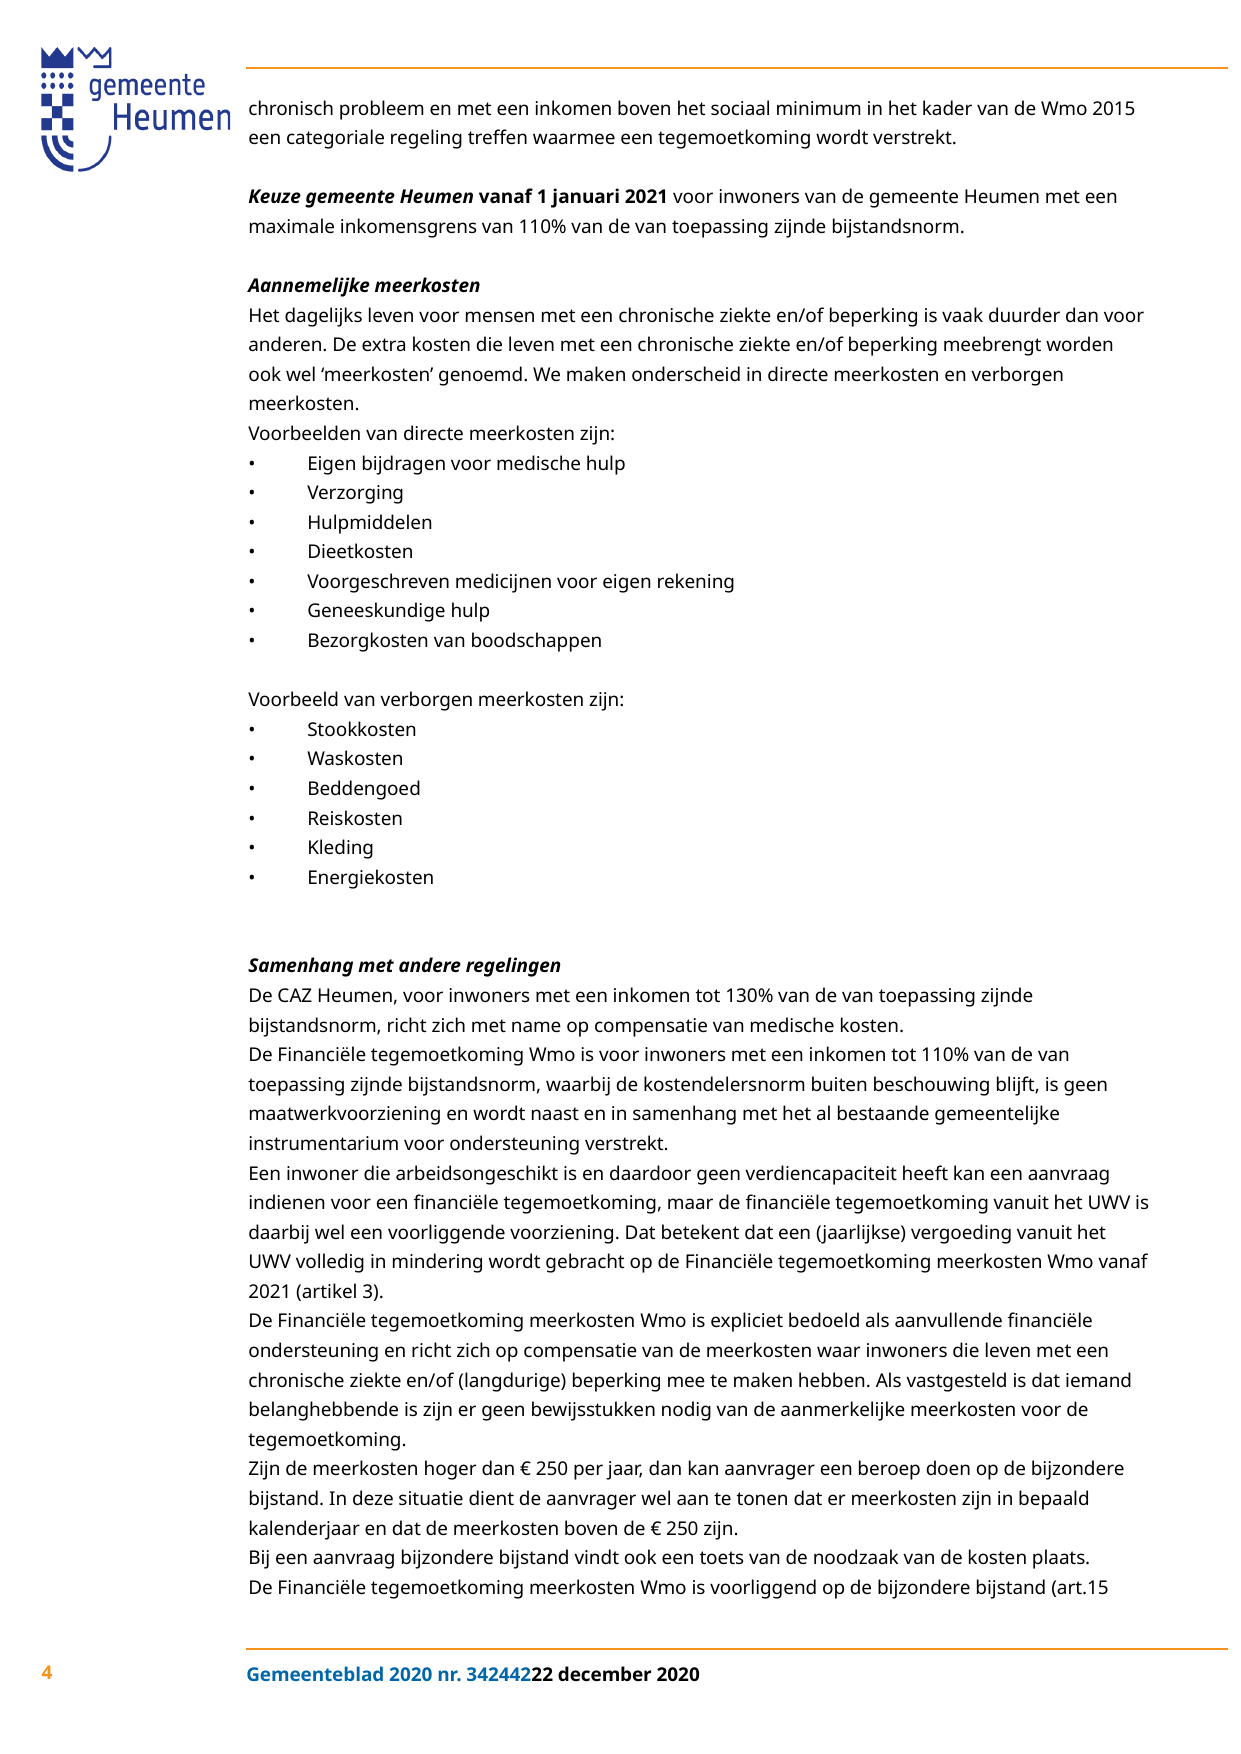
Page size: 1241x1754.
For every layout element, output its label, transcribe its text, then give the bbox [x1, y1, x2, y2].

text Samenhang met andere regelingen [248, 953, 1152, 978]
text Het dagelijks leven voor mensen met een chronische ziekte en/of beperking is vaak duurder dan voor anderen. De extra kosten die leven met een chronische ziekte en/of beperking meebrengt worden ook wel ‘meerkosten’ genoemd. We maken onderscheid in directe meerkosten en verborgen meerkosten. [248, 302, 1152, 416]
list Kleding [248, 834, 1152, 860]
text Keuze gemeente Heumen vanaf 1 januari 2021 voor inwoners van de gemeente Heumen met een maximale inkomensgrens van 110% van de van toepassing zijnde bijstandsnorm. [248, 183, 1152, 239]
text De Financiële tegemoetkoming Wmo is voor inwoners met een inkomen tot 110% van de van toepassing zijnde bijstandsnorm, waarbij de kostendelersnorm buiten beschouwing blijft, is geen maatwerkvoorziening en wordt naast en in samenhang met het al bestaande gemeentelijke instrumentarium voor ondersteuning verstrekt. [248, 1041, 1152, 1156]
text chronisch probleem en met een inkomen boven het sociaal minimum in het kader van de Wmo 2015 een categoriale regeling treffen waarmee een tegemoetkoming wordt verstrekt. [248, 95, 1152, 150]
list Dieetkosten [248, 538, 1152, 564]
list Waskosten [248, 746, 1152, 771]
text Bij een aanvraag bijzondere bijstand vindt ook een toets van de noodzaak van de kosten plaats. [248, 1544, 1152, 1570]
text Zijn de meerkosten hoger dan € 250 per jaar, dan kan aanvrager een beroep doen op de bijzondere bijstand. In deze situatie dient de aanvrager wel aan te tonen dat er meerkosten zijn in bepaald kalenderjaar en dat de meerkosten boven de € 250 zijn. [248, 1456, 1152, 1541]
text De CAZ Heumen, voor inwoners met een inkomen tot 130% van de van toepassing zijnde bijstandsnorm, richt zich met name op compensatie van medische kosten. [248, 982, 1152, 1038]
list Voorgeschreven medicijnen voor eigen rekening [248, 568, 1152, 594]
list Bezorgkosten van boodschappen [248, 627, 1152, 653]
text Voorbeelden van directe meerkosten zijn: [248, 420, 1152, 446]
picture [41, 47, 231, 172]
list Verzorging [248, 479, 1152, 505]
text Een inwoner die arbeidsongeschikt is en daardoor geen verdiencapaciteit heeft kan een aanvraag indienen voor een financiële tegemoetkoming, maar de financiële tegemoetkoming vanuit het UWV is daarbij wel een voorliggende voorziening. Dat betekent dat een (jaarlijkse) vergoeding vanuit het UWV volledig in mindering wordt gebracht op de Financiële tegemoetkoming meerkosten Wmo vanaf 2021 (artikel 3). [248, 1160, 1152, 1304]
list Geneeskundige hulp [248, 598, 1152, 623]
text De Financiële tegemoetkoming meerkosten Wmo is voorliggend op de bijzondere bijstand (art.15 [248, 1574, 1152, 1600]
list Energiekosten [248, 864, 1152, 890]
list Stookkosten [248, 716, 1152, 742]
list Hulpmiddelen [248, 509, 1152, 535]
text Voorbeeld van verborgen meerkosten zijn: [248, 686, 1152, 712]
list Eigen bijdragen voor medische hulp [248, 450, 1152, 476]
text Aannemelijke meerkosten [248, 272, 1152, 298]
list Beddengoed [248, 775, 1152, 801]
list Reiskosten [248, 805, 1152, 831]
text De Financiële tegemoetkoming meerkosten Wmo is expliciet bedoeld als aanvullende financiële ondersteuning en richt zich op compensatie van de meerkosten waar inwoners die leven met een chronische ziekte en/of (langdurige) beperking mee te maken hebben. Als vastgesteld is dat iemand belanghebbende is zijn er geen bewijsstukken nodig van de aanmerkelijke meerkosten voor de tegemoetkoming. [248, 1308, 1152, 1452]
